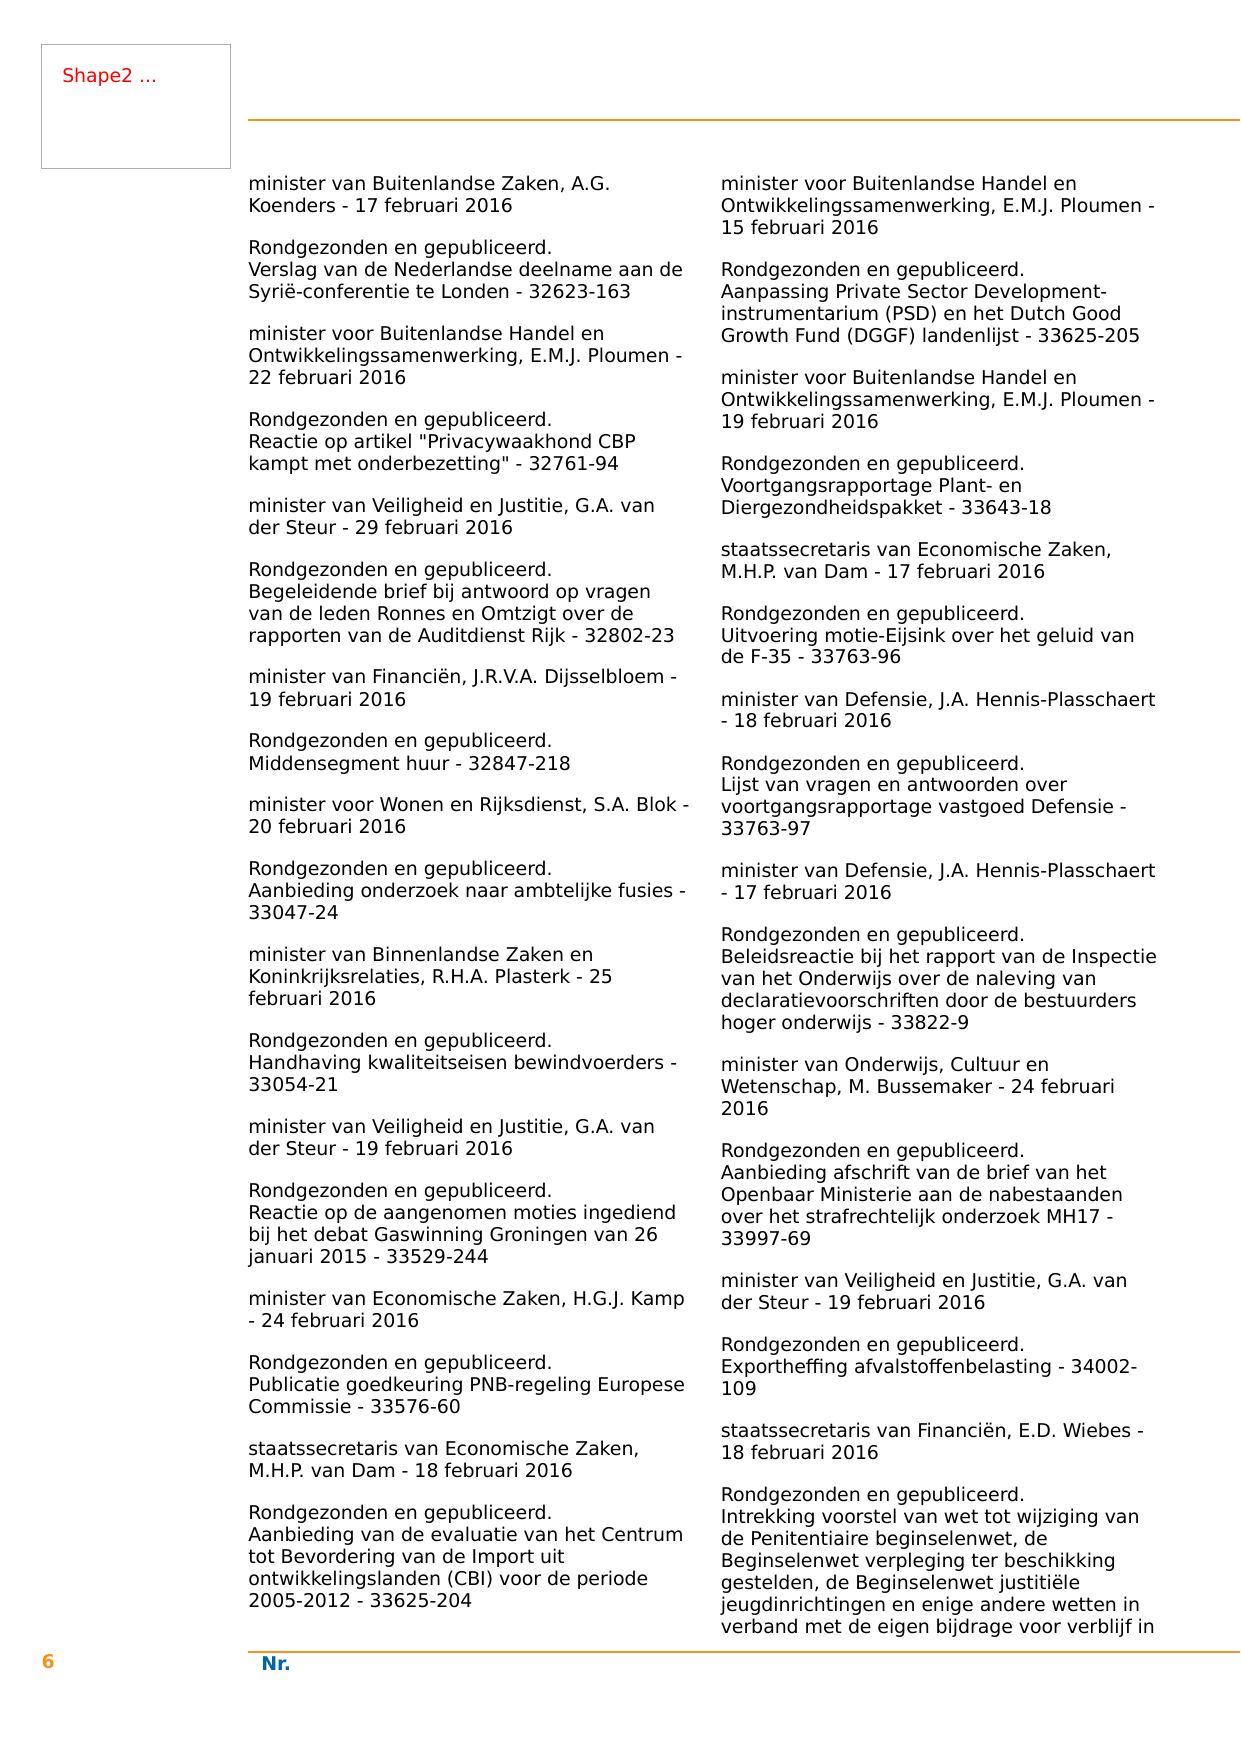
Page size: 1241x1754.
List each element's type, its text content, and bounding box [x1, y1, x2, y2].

text Rondgezonden en gepubliceerd. [721, 752, 1163, 774]
text Beleidsreactie bij het rapport van de Inspectie van het Onderwijs over de naleving van declaratievoorschriften door de bestuurders hoger onderwijs - 33822-9 [721, 946, 1163, 1034]
text Rondgezonden en gepubliceerd. [248, 409, 691, 431]
text minister voor Buitenlandse Handel en Ontwikkelingssamenwerking, E.M.J. Ploumen - 22 februari 2016 [248, 323, 691, 389]
text Rondgezonden en gepubliceerd. [248, 730, 691, 752]
text minister van Onderwijs, Cultuur en Wetenschap, M. Bussemaker - 24 februari 2016 [721, 1054, 1163, 1120]
text Rondgezonden en gepubliceerd. [248, 1180, 691, 1202]
text minister voor Wonen en Rijksdienst, S.A. Blok - 20 februari 2016 [248, 794, 691, 838]
text Rondgezonden en gepubliceerd. [248, 237, 691, 259]
text minister voor Buitenlandse Handel en Ontwikkelingssamenwerking, E.M.J. Ploumen - 19 februari 2016 [721, 367, 1163, 433]
text Begeleidende brief bij antwoord op vragen van de leden Ronnes en Omtzigt over de rapporten van de Auditdienst Rijk - 32802-23 [248, 581, 691, 646]
text Voortgangsrapportage Plant- en Diergezondheidspakket - 33643-18 [721, 474, 1163, 518]
text minister van Financiën, J.R.V.A. Dijsselbloem - 19 februari 2016 [248, 666, 691, 710]
text Middensegment huur - 32847-218 [248, 752, 691, 774]
text staatssecretaris van Economische Zaken, M.H.P. van Dam - 18 februari 2016 [248, 1438, 691, 1482]
text minister van Buitenlandse Zaken, A.G. Koenders - 17 februari 2016 [248, 173, 691, 217]
text Rondgezonden en gepubliceerd. [248, 1502, 691, 1524]
text minister van Defensie, J.A. Hennis-Plasschaert - 18 februari 2016 [721, 688, 1163, 732]
text Rondgezonden en gepubliceerd. [248, 1352, 691, 1374]
text Rondgezonden en gepubliceerd. [248, 858, 691, 880]
text staatssecretaris van Economische Zaken, M.H.P. van Dam - 17 februari 2016 [721, 538, 1163, 582]
text Rondgezonden en gepubliceerd. [721, 1484, 1163, 1506]
text Aanbieding afschrift van de brief van het Openbaar Ministerie aan de nabestaanden over het strafrechtelijk onderzoek MH17 - 33997-69 [721, 1162, 1163, 1250]
text Rondgezonden en gepubliceerd. [721, 1140, 1163, 1162]
text Uitvoering motie-Eijsink over het geluid van de F-35 - 33763-96 [721, 624, 1163, 668]
text Rondgezonden en gepubliceerd. [248, 558, 691, 581]
text minister van Veiligheid en Justitie, G.A. van der Steur - 29 februari 2016 [248, 494, 691, 538]
text Rondgezonden en gepubliceerd. [721, 602, 1163, 624]
text Handhaving kwaliteitseisen bewindvoerders - 33054-21 [248, 1052, 691, 1096]
text minister van Binnenlandse Zaken en Koninkrijksrelaties, R.H.A. Plasterk - 25 februari 2016 [248, 944, 691, 1010]
text minister van Veiligheid en Justitie, G.A. van der Steur - 19 februari 2016 [721, 1270, 1163, 1314]
text Intrekking voorstel van wet tot wijziging van de Penitentiaire beginselenwet, de Beginselenwet verpleging ter beschikking gestelden, de Beginselenwet justitiële jeugdinrichtingen en enige andere wetten in verband met de eigen bijdrage voor verblijf in [721, 1506, 1163, 1638]
text Publicatie goedkeuring PNB-regeling Europese Commissie - 33576-60 [248, 1374, 691, 1418]
text Aanbieding onderzoek naar ambtelijke fusies - 33047-24 [248, 880, 691, 924]
text minister voor Buitenlandse Handel en Ontwikkelingssamenwerking, E.M.J. Ploumen - 15 februari 2016 [721, 173, 1163, 239]
text Lijst van vragen en antwoorden over voortgangsrapportage vastgoed Defensie - 33763-97 [721, 774, 1163, 840]
text Exportheffing afvalstoffenbelasting - 34002-109 [721, 1356, 1163, 1400]
text Rondgezonden en gepubliceerd. [721, 1334, 1163, 1356]
text Reactie op de aangenomen moties ingediend bij het debat Gaswinning Groningen van 26 januari 2015 - 33529-244 [248, 1202, 691, 1268]
text Reactie op artikel "Privacywaakhond CBP kampt met onderbezetting" - 32761-94 [248, 431, 691, 474]
text Verslag van de Nederlandse deelname aan de Syrië-conferentie te Londen - 32623-163 [248, 259, 691, 303]
text minister van Veiligheid en Justitie, G.A. van der Steur - 19 februari 2016 [248, 1116, 691, 1160]
text Rondgezonden en gepubliceerd. [248, 1030, 691, 1052]
text minister van Economische Zaken, H.G.J. Kamp - 24 februari 2016 [248, 1288, 691, 1332]
text Aanpassing Private Sector Development-instrumentarium (PSD) en het Dutch Good Growth Fund (DGGF) landenlijst - 33625-205 [721, 281, 1163, 347]
text staatssecretaris van Financiën, E.D. Wiebes - 18 februari 2016 [721, 1420, 1163, 1464]
text Rondgezonden en gepubliceerd. [721, 924, 1163, 946]
text Rondgezonden en gepubliceerd. [721, 453, 1163, 474]
text minister van Defensie, J.A. Hennis-Plasschaert - 17 februari 2016 [721, 860, 1163, 904]
text Rondgezonden en gepubliceerd. [721, 259, 1163, 281]
text Aanbieding van de evaluatie van het Centrum tot Bevordering van de Import uit ontwikkelingslanden (CBI) voor de periode 2005-2012 - 33625-204 [248, 1524, 691, 1612]
